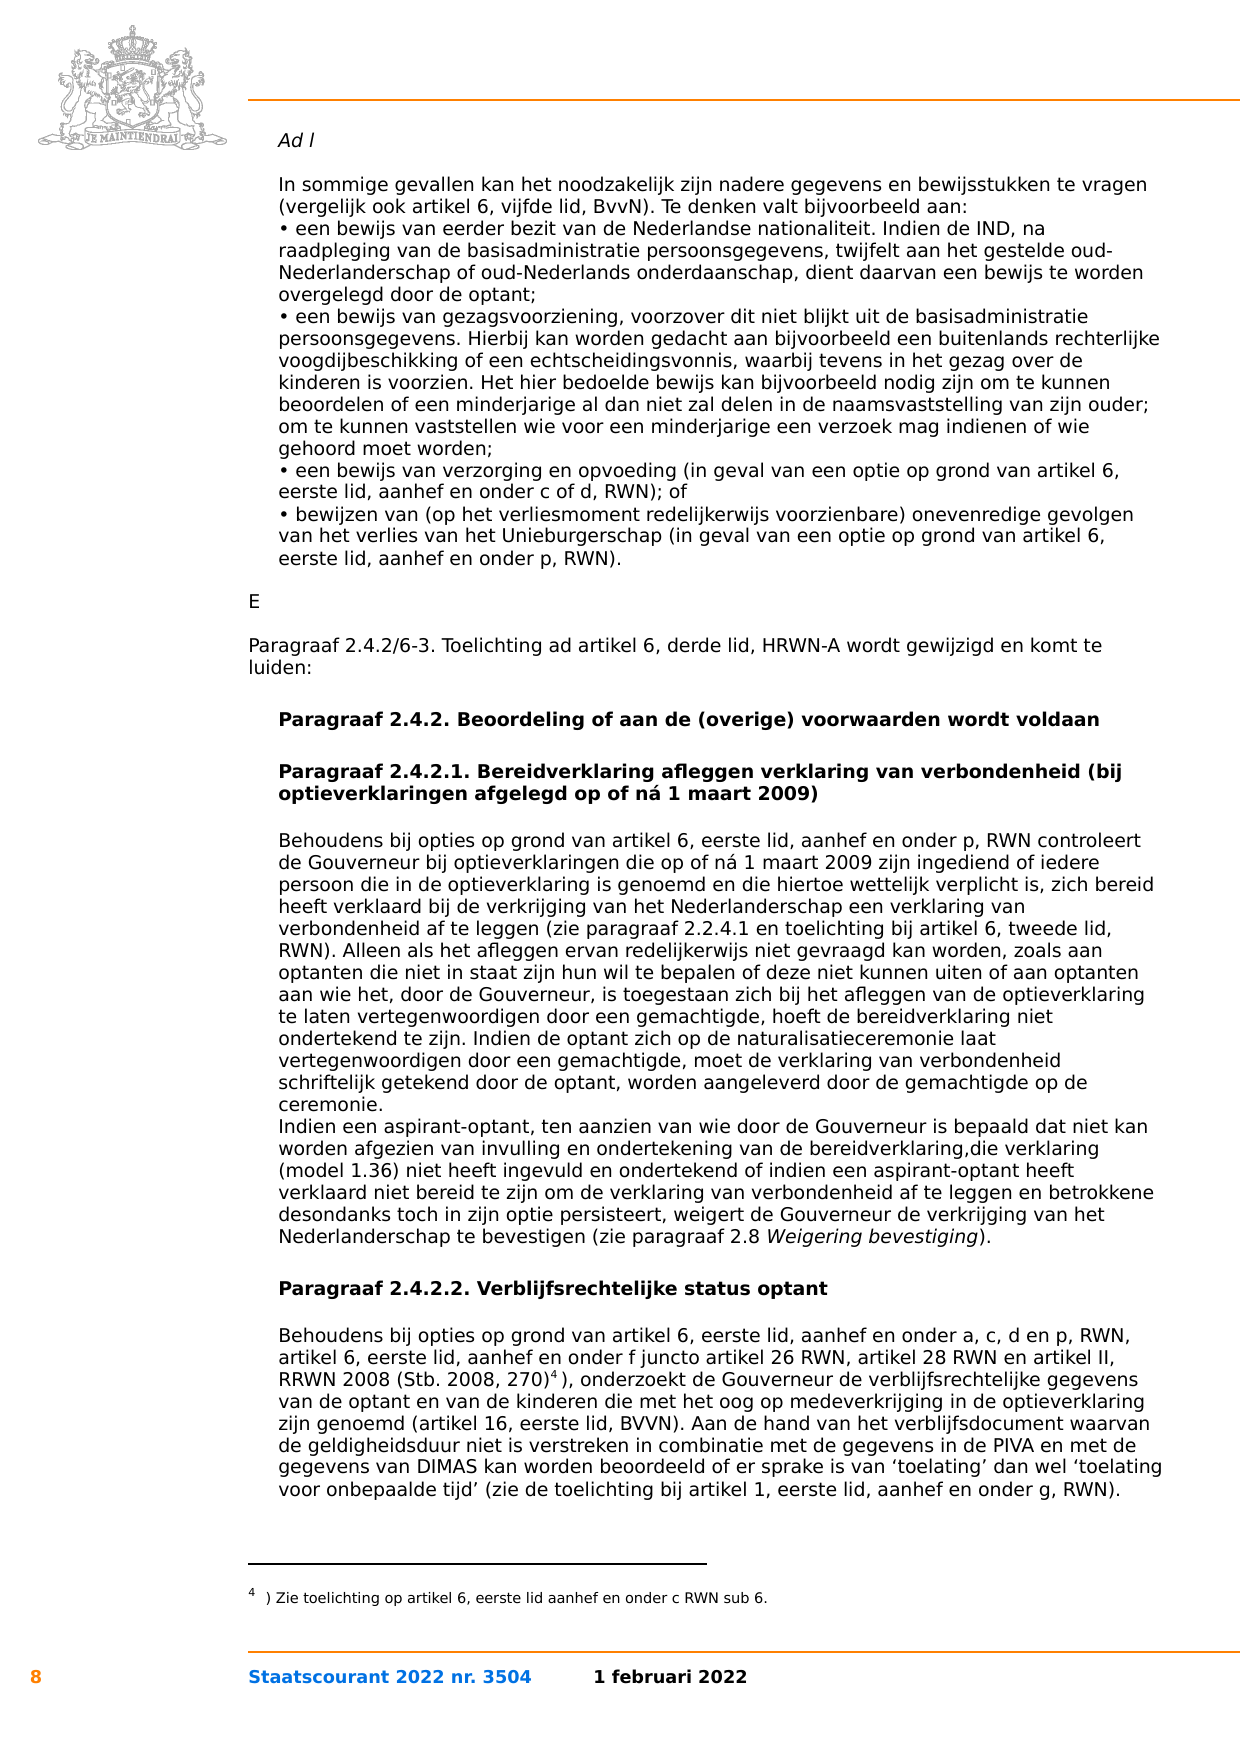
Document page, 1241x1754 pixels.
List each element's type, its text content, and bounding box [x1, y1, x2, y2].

subtitle Paragraaf 2.4.2. Beoordeling of aan de (overige) voorwaarden wordt voldaan [278, 709, 1163, 731]
text In sommige gevallen kan het noodzakelijk zijn nadere gegevens en bewijsstukken te vragen (vergelijk ook artikel 6, vijfde lid, BvvN). Te denken valt bijvoorbeeld aan: [278, 174, 1163, 218]
picture [38, 25, 227, 150]
text Paragraaf 2.4.2/6-3. Toelichting ad artikel 6, derde lid, HRWN-A wordt gewijzigd en komt te luiden: [248, 635, 1163, 679]
text • een bewijs van verzorging en opvoeding (in geval van een optie op grond van artikel 6, eerste lid, aanhef en onder c of d, RWN); of [278, 459, 1163, 503]
text Behoudens bij opties op grond van artikel 6, eerste lid, aanhef en onder p, RWN controleert de Gouverneur bij optieverklaringen die op of ná 1 maart 2009 zijn ingediend of iedere persoon die in de optieverklaring is genoemd en die hiertoe wettelijk verplicht is, zich bereid heeft verklaard bij de verkrijging van het Nederlanderschap een verklaring van verbondenheid af te leggen (zie paragraaf 2.2.4.1 en toelichting bij artikel 6, tweede lid, RWN). Alleen als het afleggen ervan redelijkerwijs niet gevraagd kan worden, zoals aan optanten die niet in staat zijn hun wil te bepalen of deze niet kunnen uiten of aan optanten aan wie het, door de Gouverneur, is toegestaan zich bij het afleggen van de optieverklaring te laten vertegenwoordigen door een gemachtigde, hoeft de bereidverklaring niet ondertekend te zijn. Indien de optant zich op de naturalisatieceremonie laat vertegenwoordigen door een gemachtigde, moet de verklaring van verbondenheid schriftelijk getekend door de optant, worden aangeleverd door de gemachtigde op de ceremonie. [278, 830, 1163, 1116]
text Behoudens bij opties op grond van artikel 6, eerste lid, aanhef en onder a, c, d en p, RWN, artikel 6, eerste lid, aanhef en onder f juncto artikel 26 RWN, artikel 28 RWN en artikel II, RRWN 2008 (Stb. 2008, 270)), onderzoekt de Gouverneur de verblijfsrechtelijke gegevens van de optant en van de kinderen die met het oog op medeverkrijging in de optieverklaring zijn genoemd (artikel 16, eerste lid, BVVN). Aan de hand van het verblijfsdocument waarvan de geldigheidsduur niet is verstreken in combinatie met de gegevens in de PIVA en met de gegevens van DIMAS kan worden beoordeeld of er sprake is van ‘toelating’ dan wel ‘toelating voor onbepaalde tijd’ (zie de toelichting bij artikel 1, eerste lid, aanhef en onder g, RWN). [278, 1324, 1163, 1500]
text E [248, 591, 1163, 613]
text • bewijzen van (op het verliesmoment redelijkerwijs voorzienbare) onevenredige gevolgen van het verlies van het Unieburgerschap (in geval van een optie op grond van artikel 6, eerste lid, aanhef en onder p, RWN). [278, 503, 1163, 569]
subtitle Ad l [278, 130, 1163, 152]
text • een bewijs van eerder bezit van de Nederlandse nationaliteit. Indien de IND, na raadpleging van de basisadministratie persoonsgegevens, twijfelt aan het gestelde oud-Nederlanderschap of oud-Nederlands onderdaanschap, dient daarvan een bewijs te worden overgelegd door de optant; [278, 218, 1163, 306]
text • een bewijs van gezagsvoorziening, voorzover dit niet blijkt uit de basisadministratie persoonsgegevens. Hierbij kan worden gedacht aan bijvoorbeeld een buitenlands rechterlijke voogdijbeschikking of een echtscheidingsvonnis, waarbij tevens in het gezag over de kinderen is voorzien. Het hier bedoelde bewijs kan bijvoorbeeld nodig zijn om te kunnen beoordelen of een minderjarige al dan niet zal delen in de naamsvaststelling van zijn ouder; om te kunnen vaststellen wie voor een minderjarige een verzoek mag indienen of wie gehoord moet worden; [278, 306, 1163, 459]
text ) Zie toelichting op artikel 6, eerste lid aanhef en onder c RWN sub 6. [248, 1586, 1163, 1608]
subtitle Paragraaf 2.4.2.2. Verblijfsrechtelijke status optant [278, 1278, 1163, 1299]
subtitle Paragraaf 2.4.2.1. Bereidverklaring afleggen verklaring van verbondenheid (bij optieverklaringen afgelegd op of ná 1 maart 2009) [278, 761, 1163, 805]
text Indien een aspirant-optant, ten aanzien van wie door de Gouverneur is bepaald dat niet kan worden afgezien van invulling en ondertekening van de bereidverklaring,die verklaring (model 1.36) niet heeft ingevuld en ondertekend of indien een aspirant-optant heeft verklaard niet bereid te zijn om de verklaring van verbondenheid af te leggen en betrokkene desondanks toch in zijn optie persisteert, weigert de Gouverneur de verkrijging van het Nederlanderschap te bevestigen (zie paragraaf 2.8 Weigering bevestiging). [278, 1116, 1163, 1248]
